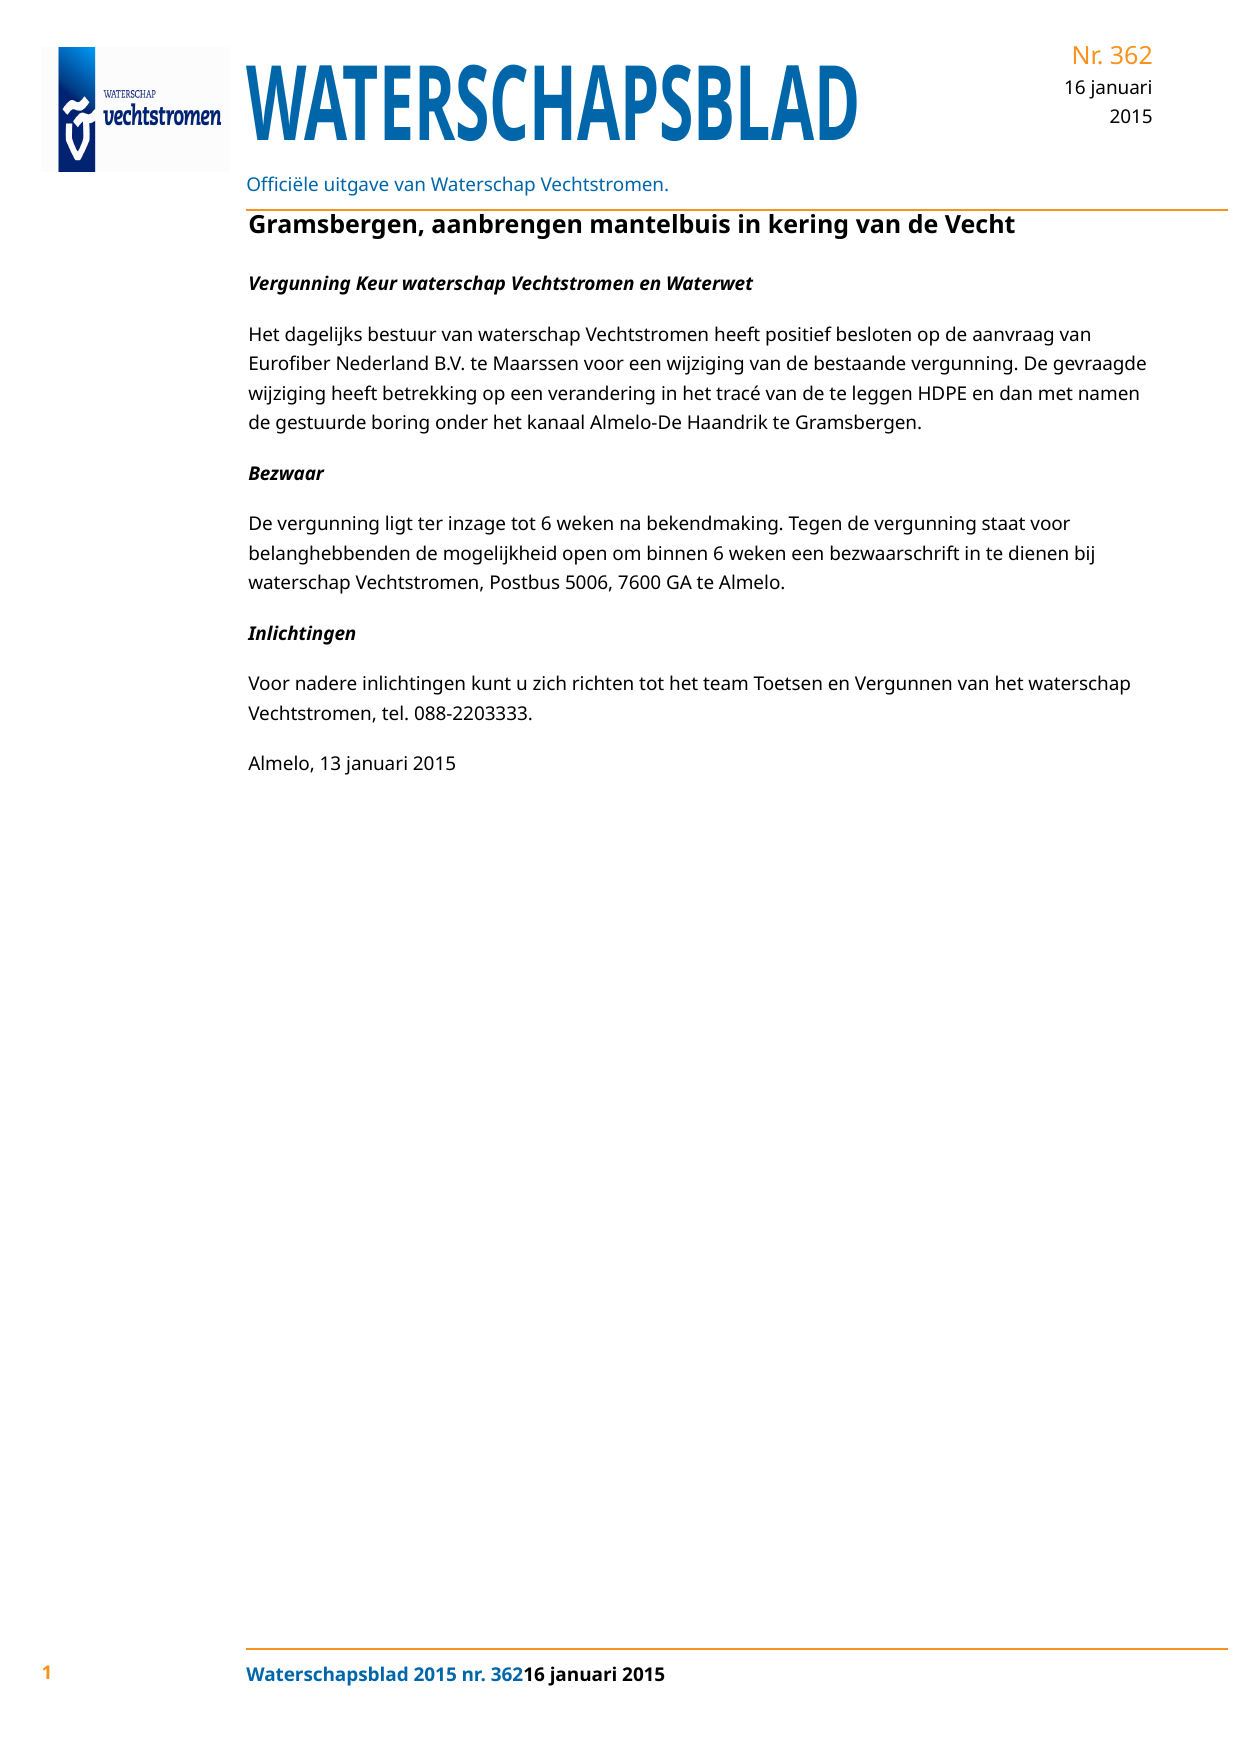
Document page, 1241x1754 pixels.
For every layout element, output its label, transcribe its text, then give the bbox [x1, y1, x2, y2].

text Vergunning Keur waterschap Vechtstromen en Waterwet [248, 270, 1152, 296]
text Almelo, 13 januari 2015 [248, 750, 1152, 776]
text Het dagelijks bestuur van waterschap Vechtstromen heeft positief besloten op de aanvraag van Eurofiber Nederland B.V. te Maarssen voor een wijziging van de bestaande vergunning. De gevraagde wijziging heeft betrekking op een verandering in het tracé van de te leggen HDPE en dan met namen de gestuurde boring onder het kanaal Almelo-De Haandrik te Gramsbergen. [248, 321, 1152, 435]
text De vergunning ligt ter inzage tot 6 weken na bekendmaking. Tegen de vergunning staat voor belanghebbenden de mogelijkheid open om binnen 6 weken een bezwaarschrift in te dienen bij waterschap Vechtstromen, Postbus 5006, 7600 GA te Almelo. [248, 510, 1152, 595]
picture [41, 47, 231, 172]
text Gramsbergen, aanbrengen mantelbuis in kering van de Vecht [248, 211, 1152, 241]
text Bezwaar [248, 460, 1152, 486]
text Inlichtingen [248, 620, 1152, 646]
text Voor nadere inlichtingen kunt u zich richten tot het team Toetsen en Vergunnen van het waterschap Vechtstromen, tel. 088-2203333. [248, 670, 1152, 726]
